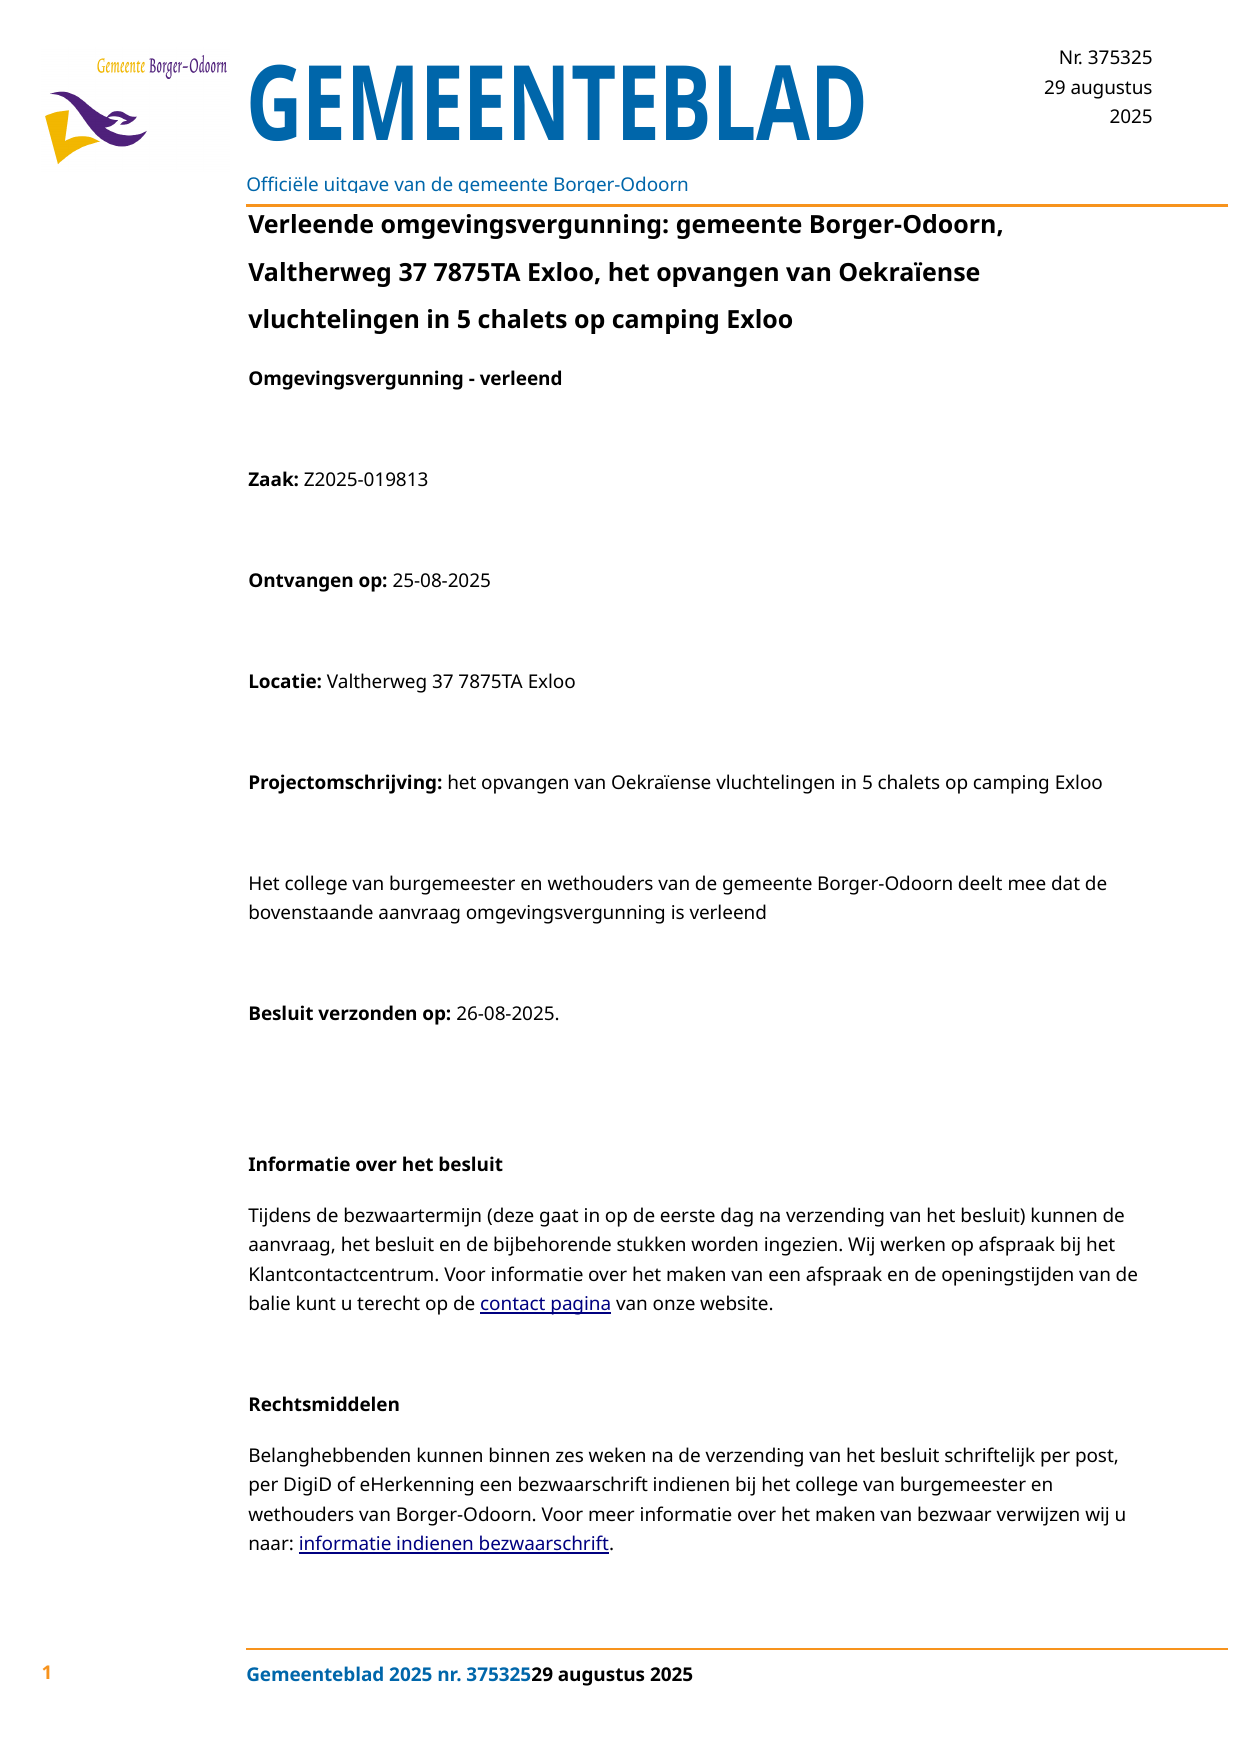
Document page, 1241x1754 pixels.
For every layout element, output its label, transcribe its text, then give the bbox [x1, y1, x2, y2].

text Verleende omgevingsvergunning: gemeente Borger-Odoorn, Valtherweg 37 7875TA Exloo, het opvangen van Oekraïense vluchtelingen in 5 chalets op camping Exloo [248, 207, 1152, 336]
text Informatie over het besluit [248, 1151, 1152, 1177]
text Het college van burgemeester en wethouders van de gemeente Borger-Odoorn deelt mee dat de bovenstaande aanvraag omgevingsvergunning is verleend [248, 870, 1152, 925]
text Rechtsmiddelen [248, 1391, 1152, 1417]
text Besluit verzonden op: 26-08-2025. [248, 1000, 1152, 1026]
text Tijdens de bezwaartermijn (deze gaat in op de eerste dag na verzending van het besluit) kunnen de aanvraag, het besluit en de bijbehorende stukken worden ingezien. Wij werken op afspraak bij het Klantcontactcentrum. Voor informatie over het maken van een afspraak en de openingstijden van de balie kunt u terecht op de contact pagina van onze website. [248, 1202, 1152, 1316]
text Ontvangen op: 25-08-2025 [248, 567, 1152, 593]
picture [41, 47, 231, 172]
text Omgevingsvergunning - verleend [248, 366, 1152, 391]
text Belanghebbenden kunnen binnen zes weken na de verzending van het besluit schriftelijk per post, per DigiD of eHerkenning een bezwaarschrift indienen bij het college van burgemeester en wethouders van Borger-Odoorn. Voor meer informatie over het maken van bezwaar verwijzen wij u naar: informatie indienen bezwaarschrift. [248, 1442, 1152, 1556]
text Zaak: Z2025-019813 [248, 466, 1152, 492]
text Projectomschrijving: het opvangen van Oekraïense vluchtelingen in 5 chalets op camping Exloo [248, 769, 1152, 794]
text Locatie: Valtherweg 37 7875TA Exloo [248, 668, 1152, 694]
